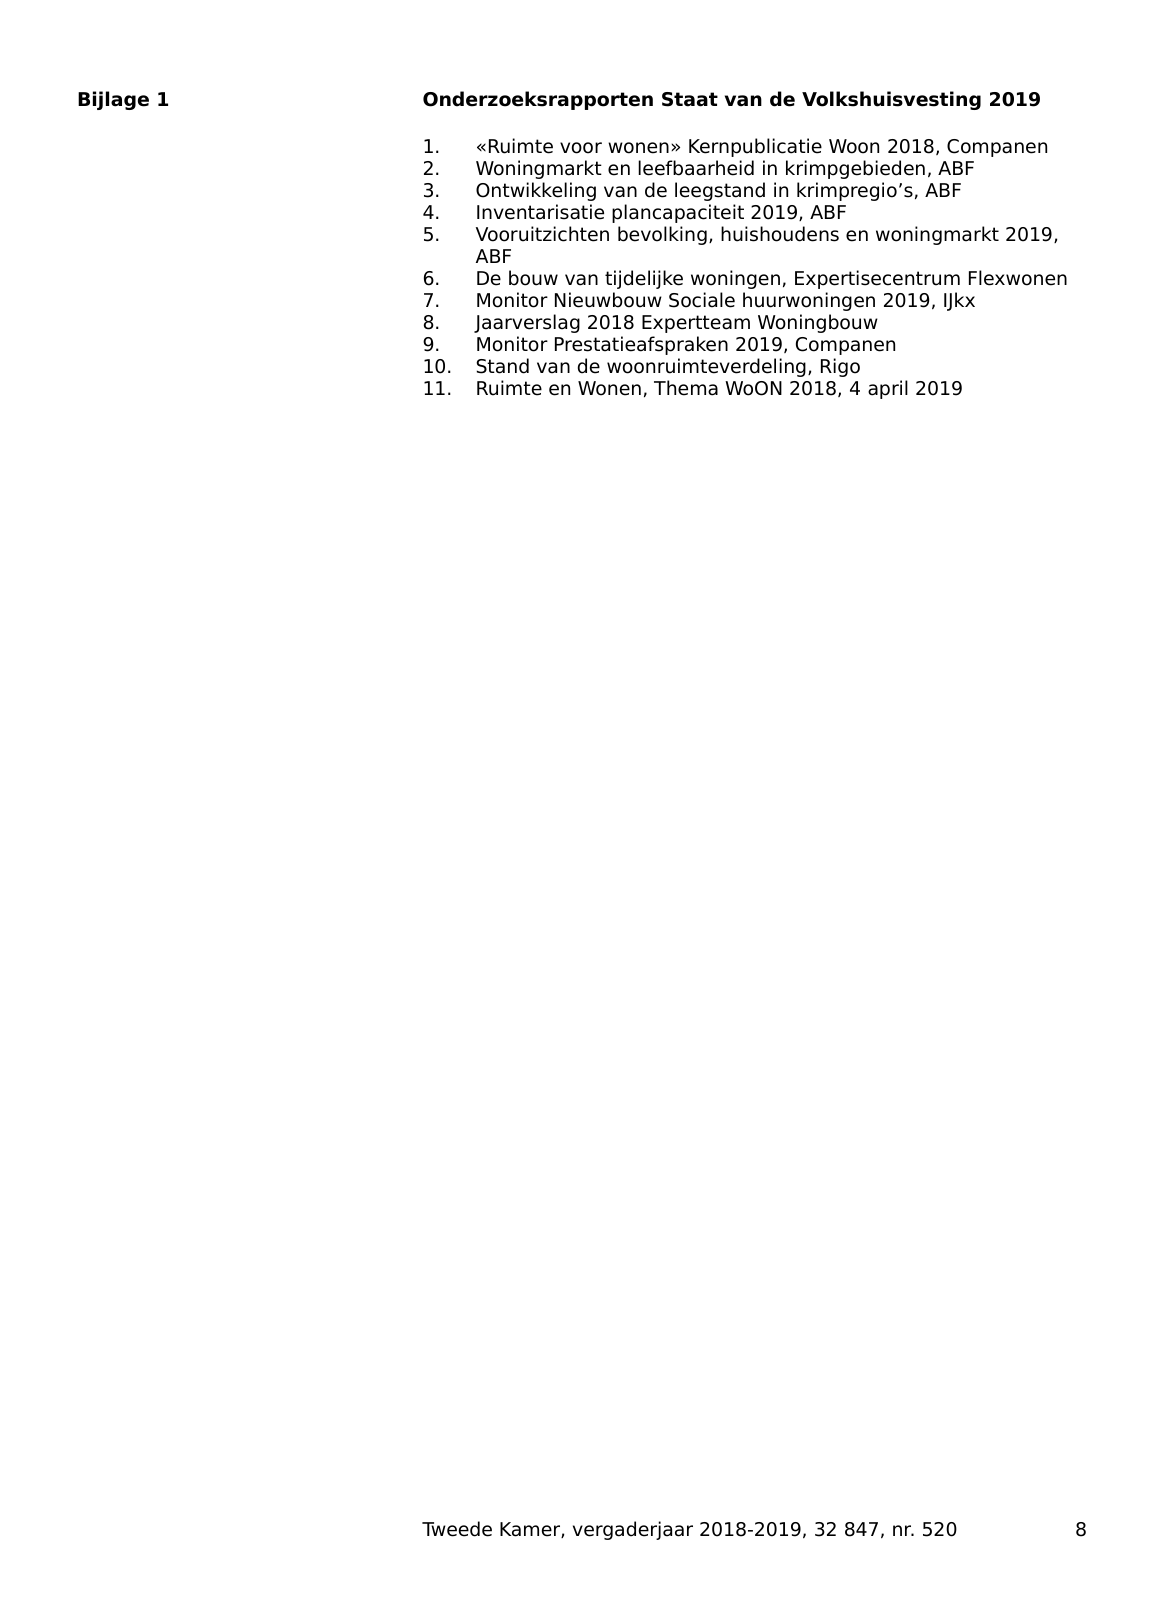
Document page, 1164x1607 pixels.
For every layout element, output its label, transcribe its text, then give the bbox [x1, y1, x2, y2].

text 10. Stand van de woonruimteverdeling, Rigo [422, 356, 1087, 378]
text 3. Ontwikkeling van de leegstand in krimpregio’s, ABF [422, 180, 1087, 202]
text 2. Woningmarkt en leefbaarheid in krimpgebieden, ABF [422, 158, 1087, 180]
text 11. Ruimte en Wonen, Thema WoON 2018, 4 april 2019 [422, 378, 1087, 400]
subtitle Bijlage 1 Onderzoeksrapporten Staat van de Volkshuisvesting 2019 [77, 89, 1087, 111]
text 6. De bouw van tijdelijke woningen, Expertisecentrum Flexwonen [422, 268, 1087, 290]
text 9. Monitor Prestatieafspraken 2019, Companen [422, 334, 1087, 356]
text 1. «Ruimte voor wonen» Kernpublicatie Woon 2018, Companen [422, 136, 1087, 158]
text 8. Jaarverslag 2018 Expertteam Woningbouw [422, 312, 1087, 334]
text 5. Vooruitzichten bevolking, huishoudens en woningmarkt 2019, ABF [422, 224, 1087, 268]
text 4. Inventarisatie plancapaciteit 2019, ABF [422, 202, 1087, 224]
text 7. Monitor Nieuwbouw Sociale huurwoningen 2019, IJkx [422, 290, 1087, 312]
